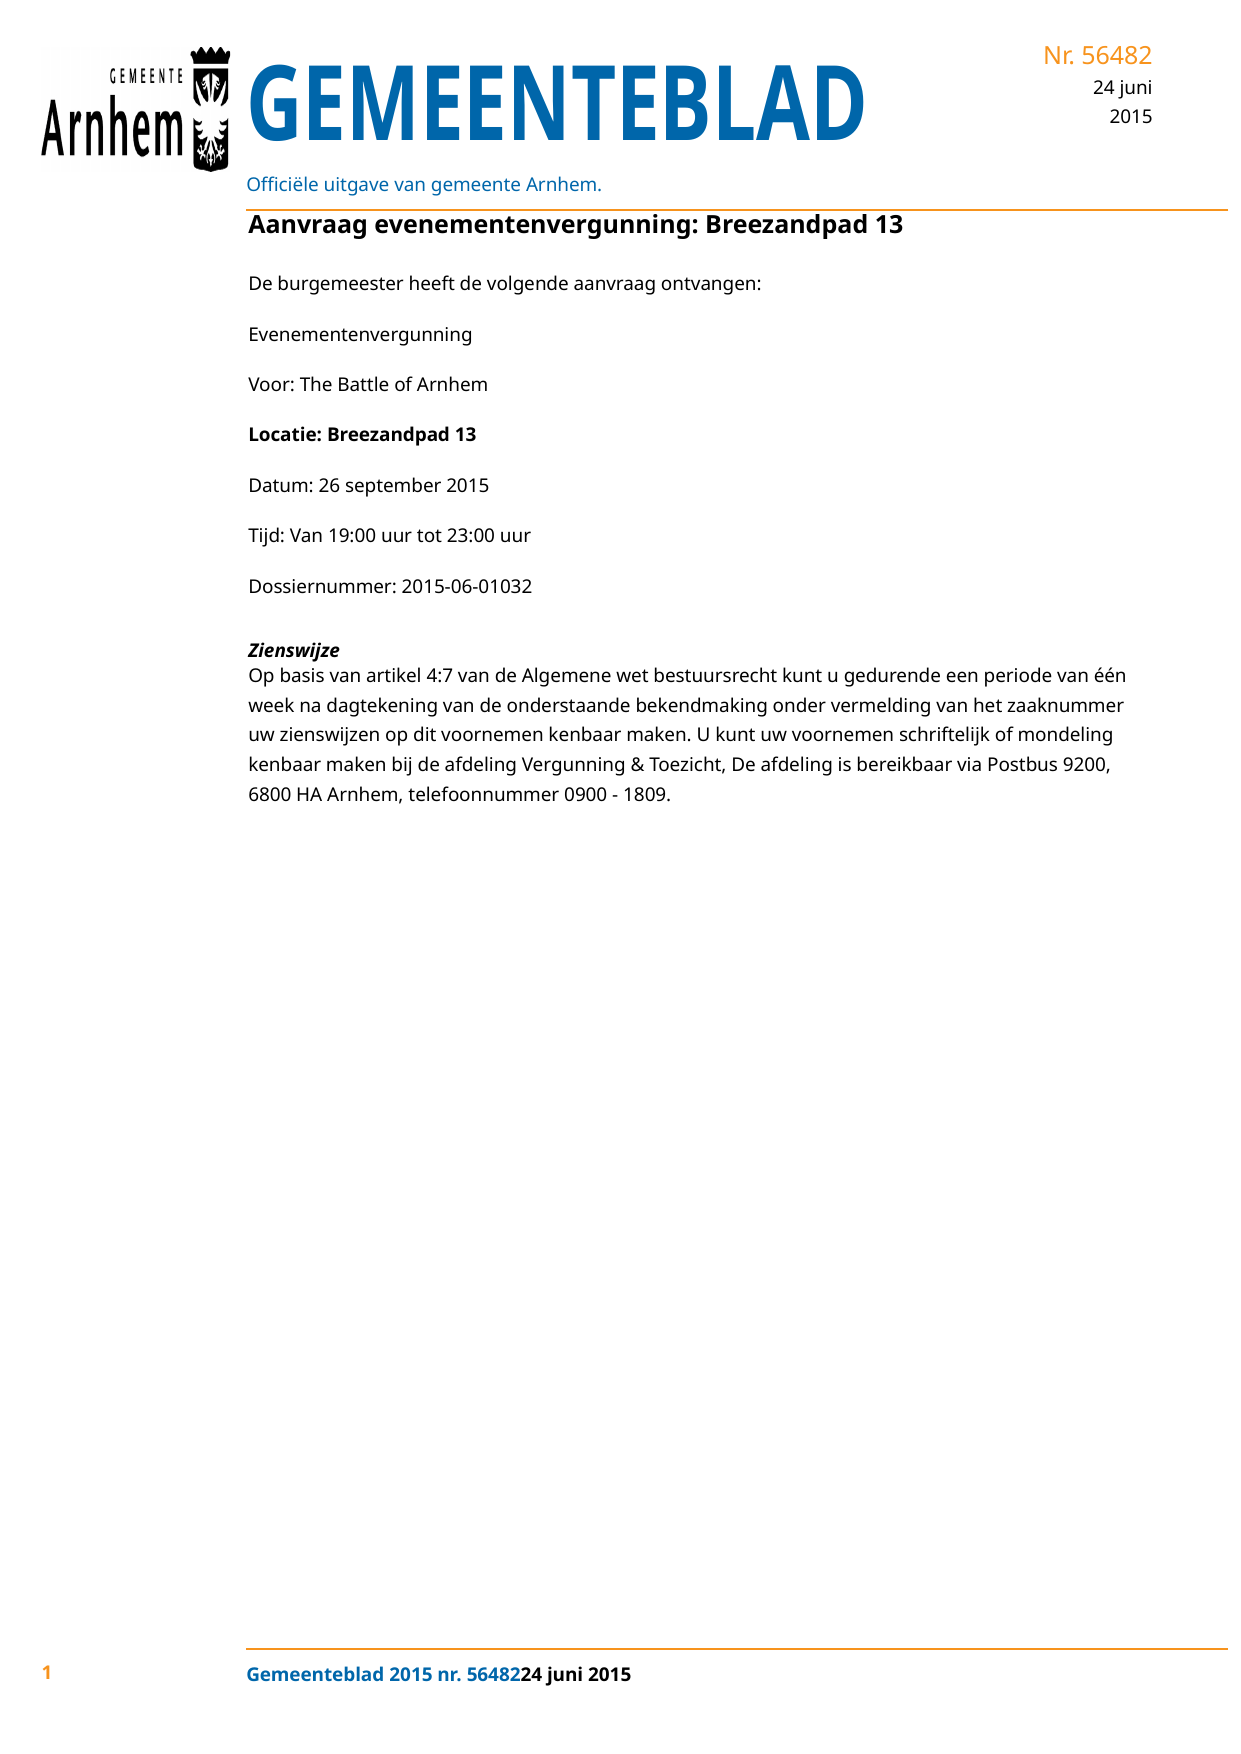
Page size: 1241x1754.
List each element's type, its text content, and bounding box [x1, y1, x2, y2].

text De burgemeester heeft de volgende aanvraag ontvangen: [248, 270, 1152, 296]
text Tijd: Van 19:00 uur tot 23:00 uur [248, 522, 1152, 548]
text Voor: The Battle of Arnhem [248, 371, 1152, 397]
text Dossiernummer: 2015-06-01032 [248, 573, 1152, 598]
text Zienswijze [248, 637, 1152, 662]
text Locatie: Breezandpad 13 [248, 422, 1152, 447]
text Evenementenvergunning [248, 321, 1152, 346]
text Aanvraag evenementenvergunning: Breezandpad 13 [248, 211, 1152, 241]
text Datum: 26 september 2015 [248, 472, 1152, 498]
picture [41, 47, 231, 172]
text Op basis van artikel 4:7 van de Algemene wet bestuursrecht kunt u gedurende een periode van één week na dagtekening van de onderstaande bekendmaking onder vermelding van het zaaknummer uw zienswijzen op dit voornemen kenbaar maken. U kunt uw voornemen schriftelijk of mondeling kenbaar maken bij de afdeling Vergunning & Toezicht, De afdeling is bereikbaar via Postbus 9200, 6800 HA Arnhem, telefoonnummer 0900 - 1809. [248, 662, 1152, 807]
